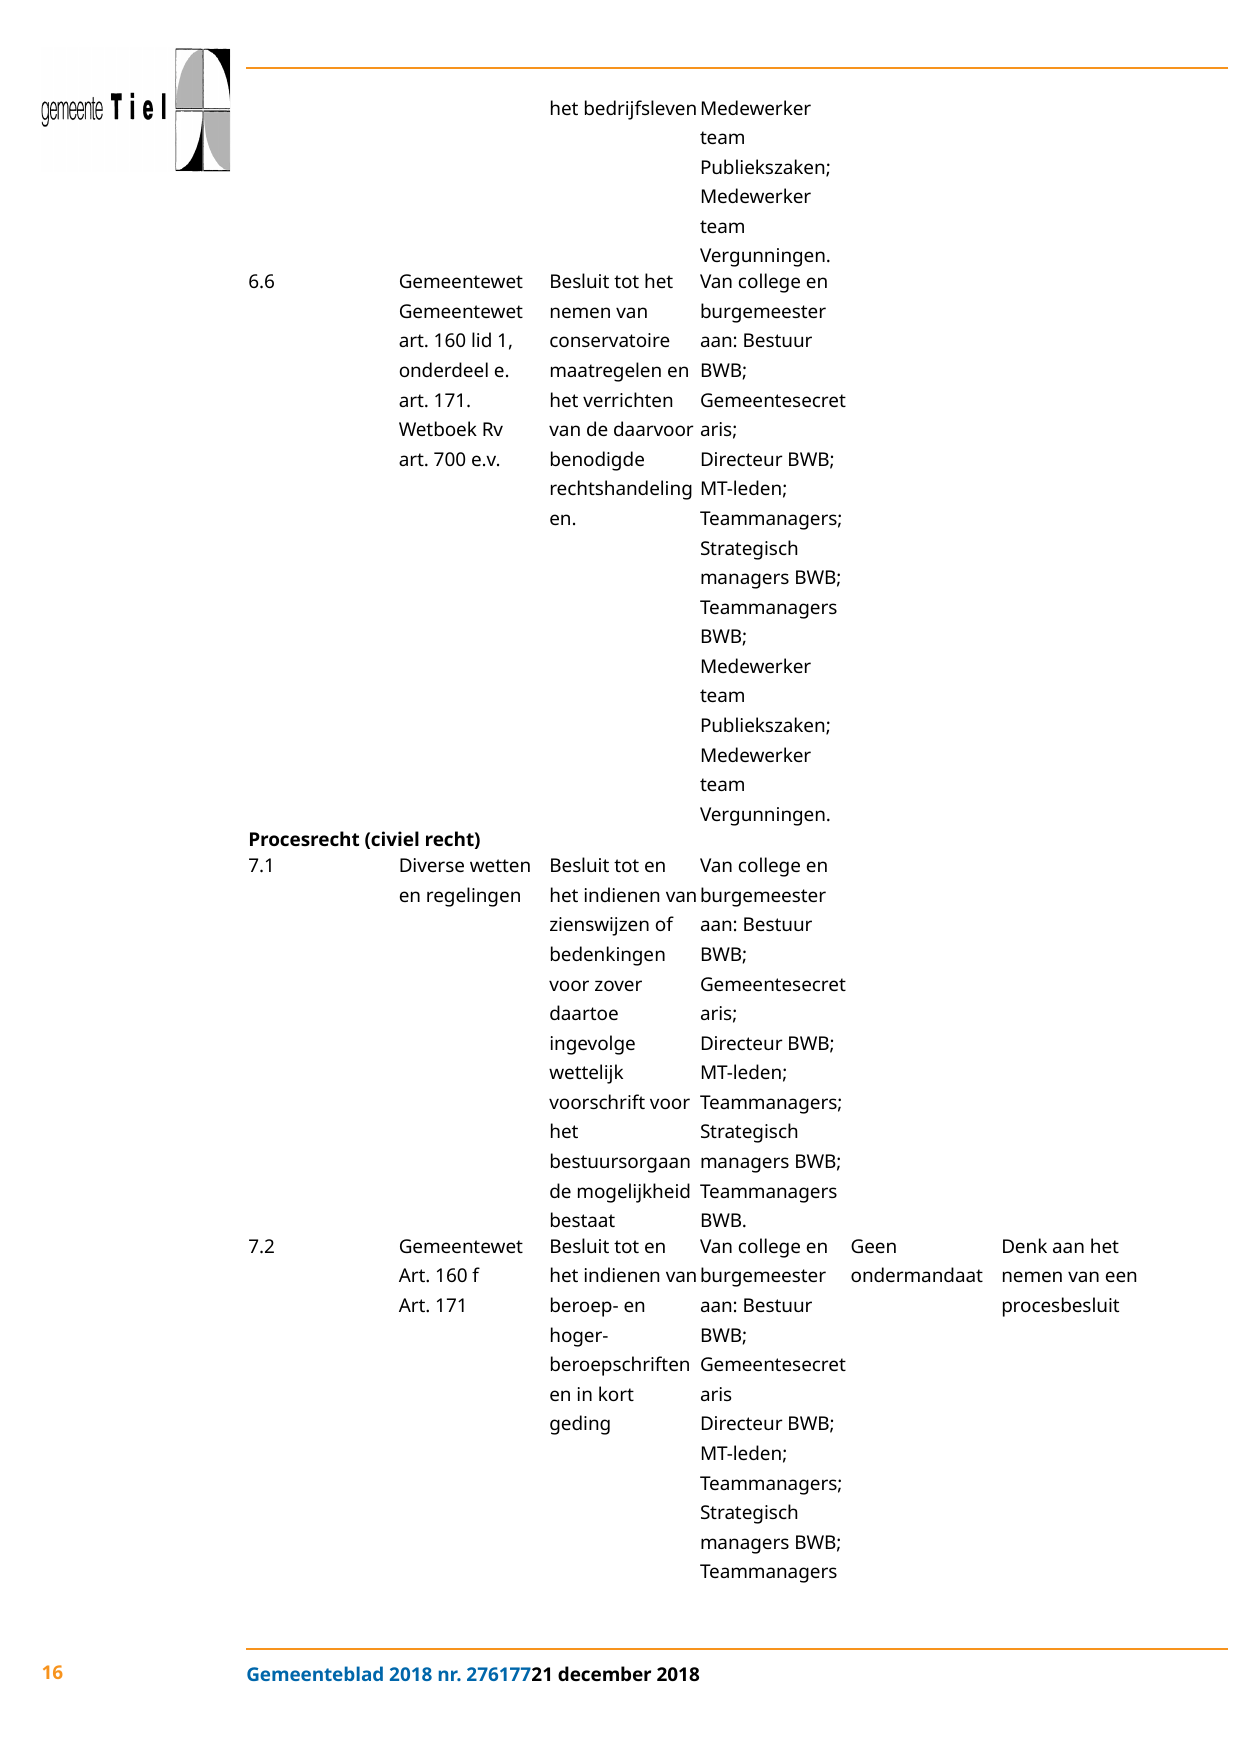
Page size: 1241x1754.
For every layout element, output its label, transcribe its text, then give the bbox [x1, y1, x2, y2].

table_cell Gemeentewet Art. 160 f Art. 171 [399, 1233, 549, 1584]
table_cell 7.2 [248, 1233, 398, 1584]
table_cell Van college en burgemeester aan: Bestuur BWB; Gemeentesecretaris; Directeur BWB; MT-leden; Teammanagers; Strategisch managers BWB; Teammanagers BWB. [700, 853, 850, 1233]
table_cell het bedrijfsleven [549, 95, 700, 268]
table_cell [850, 853, 1001, 1233]
table_cell [248, 95, 398, 268]
table_cell 7.1 [248, 853, 398, 1233]
table_cell Gemeentewet Gemeentewet art. 160 lid 1, onderdeel e. art. 171. Wetboek Rv art. 700 e.v. [399, 269, 549, 827]
table_cell [1001, 853, 1152, 1233]
picture [41, 47, 231, 172]
table_cell Diverse wetten en regelingen [399, 853, 549, 1233]
table_cell Van college en burgemeester aan: Bestuur BWB; Gemeentesecretaris Directeur BWB; MT-leden; Teammanagers; Strategisch managers BWB; Teammanagers [700, 1233, 850, 1584]
table_cell Geen ondermandaat [850, 1233, 1001, 1584]
table_cell [1001, 269, 1152, 827]
table_cell Besluit tot en het indienen van beroep- en hoger-beroepschriften en in kort geding [549, 1233, 700, 1584]
table_cell Procesrecht (civiel recht) [248, 827, 1152, 852]
table_cell Medewerker team Publiekszaken; Medewerker team Vergunningen. [700, 95, 850, 268]
table_cell Besluit tot en het indienen van zienswijzen of bedenkingen voor zover daartoe ingevolge wettelijk voorschrift voor het bestuursorgaan de mogelijkheid bestaat [549, 853, 700, 1233]
table_cell Denk aan het nemen van een procesbesluit [1001, 1233, 1152, 1584]
table_cell [850, 95, 1001, 268]
table_cell Van college en burgemeester aan: Bestuur BWB; Gemeentesecretaris; Directeur BWB; MT-leden; Teammanagers; Strategisch managers BWB; Teammanagers BWB; Medewerker team Publiekszaken; Medewerker team Vergunningen. [700, 269, 850, 827]
table_cell [1001, 95, 1152, 268]
table_cell 6.6 [248, 269, 398, 827]
table_cell [399, 95, 549, 268]
table_cell [850, 269, 1001, 827]
table_cell Besluit tot het nemen van conservatoire maatregelen en het verrichten van de daarvoor benodigde rechtshandelingen. [549, 269, 700, 827]
